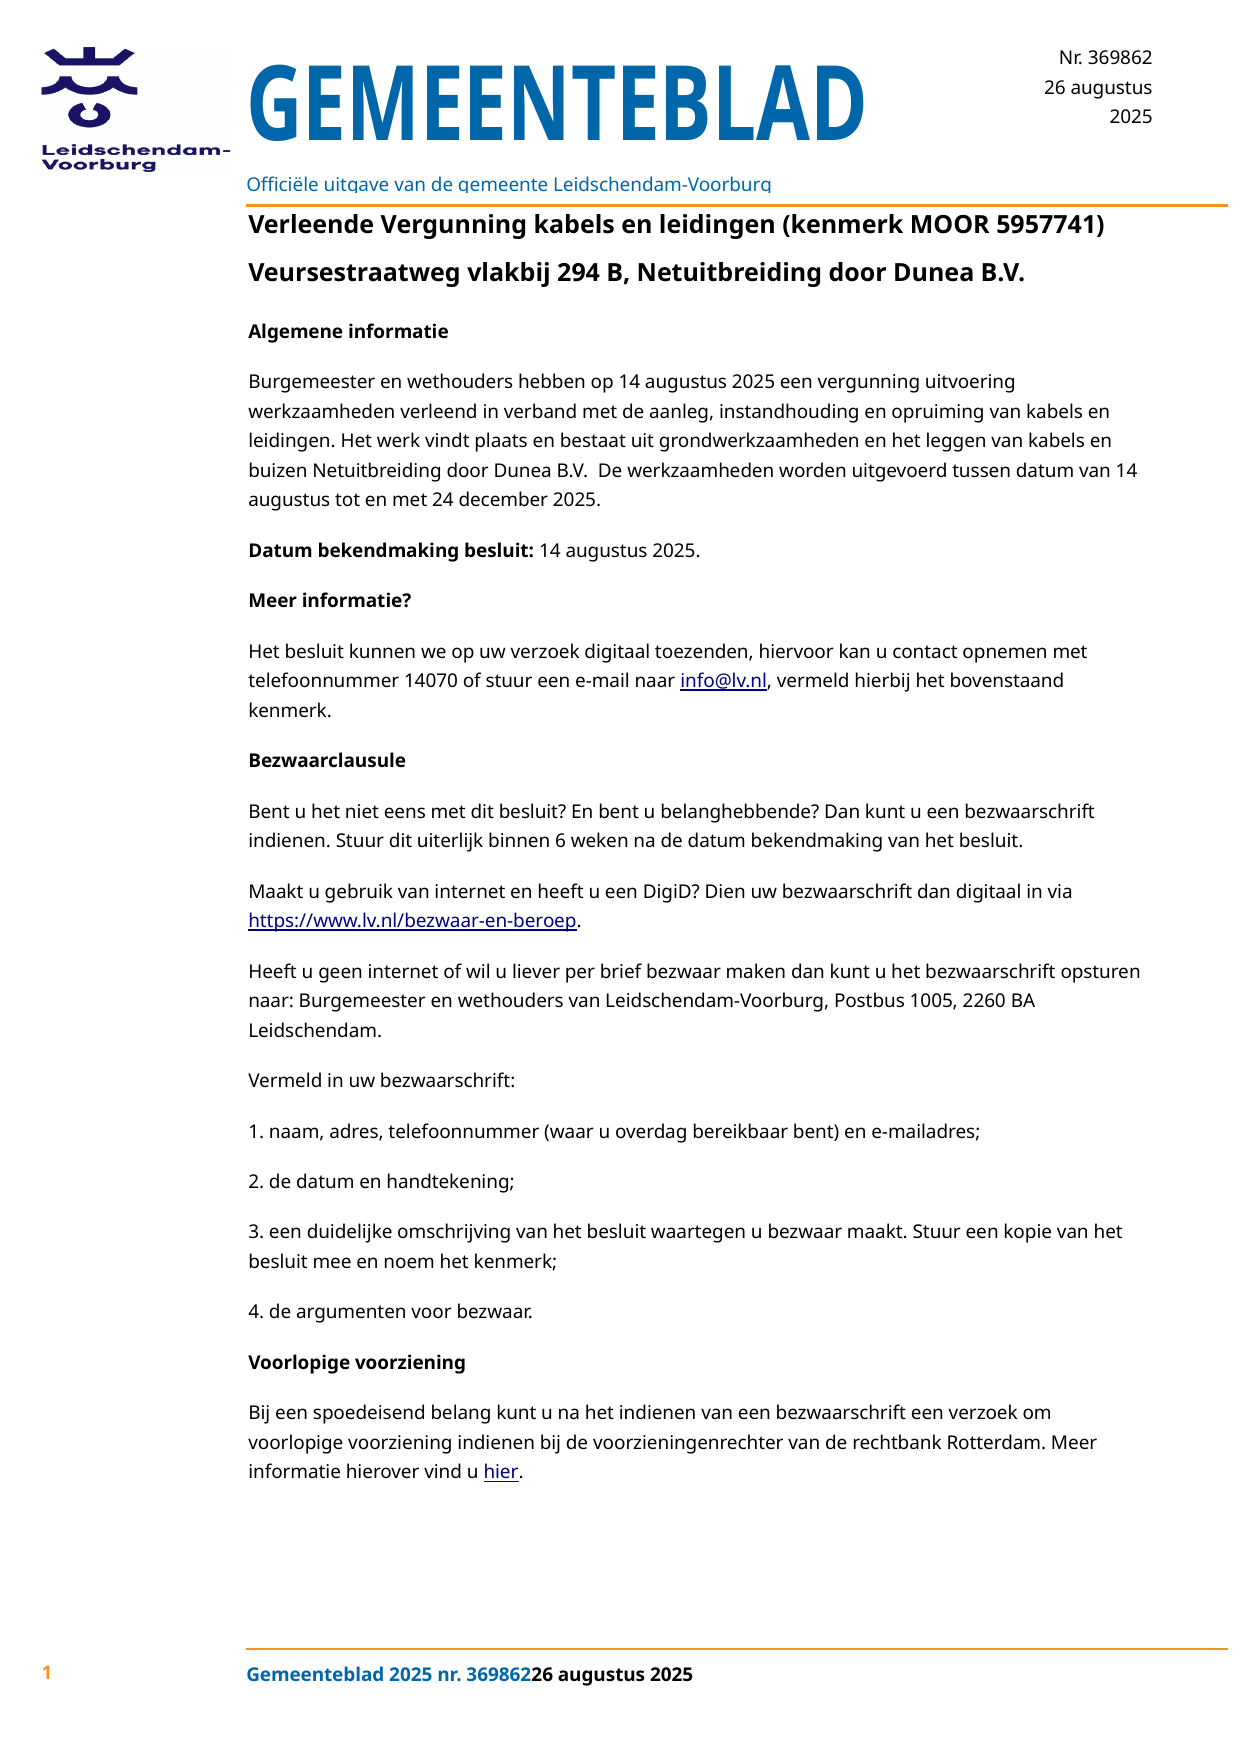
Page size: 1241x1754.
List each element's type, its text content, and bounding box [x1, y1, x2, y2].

text 2. de datum en handtekening; [248, 1168, 1152, 1194]
text Algemene informatie [248, 318, 1152, 344]
text 1. naam, adres, telefoonnummer (waar u overdag bereikbaar bent) en e-mailadres; [248, 1118, 1152, 1144]
text Maakt u gebruik van internet en heeft u een DigiD? Dien uw bezwaarschrift dan digitaal in via https://www.lv.nl/bezwaar-en-beroep. [248, 878, 1152, 933]
text Verleende Vergunning kabels en leidingen (kenmerk MOOR 5957741) Veursestraatweg vlakbij 294 B, Netuitbreiding door Dunea B.V. [248, 207, 1152, 288]
text Meer informatie? [248, 587, 1152, 613]
text Bij een spoedeisend belang kunt u na het indienen van een bezwaarschrift een verzoek om voorlopige voorziening indienen bij de voorzieningenrechter van de rechtbank Rotterdam. Meer informatie hierover vind u hier. [248, 1399, 1152, 1484]
picture [41, 47, 231, 172]
text 4. de argumenten voor bezwaar. [248, 1299, 1152, 1324]
text Vermeld in uw bezwaarschrift: [248, 1067, 1152, 1093]
text Bezwaarclausule [248, 747, 1152, 773]
text Datum bekendmaking besluit: 14 augustus 2025. [248, 537, 1152, 563]
text Burgemeester en wethouders hebben op 14 augustus 2025 een vergunning uitvoering werkzaamheden verleend in verband met de aanleg, instandhouding en opruiming van kabels en leidingen. Het werk vindt plaats en bestaat uit grondwerkzaamheden en het leggen van kabels en buizen Netuitbreiding door Dunea B.V. De werkzaamheden worden uitgevoerd tussen datum van 14 augustus tot en met 24 december 2025. [248, 368, 1152, 512]
text Bent u het niet eens met dit besluit? En bent u belanghebbende? Dan kunt u een bezwaarschrift indienen. Stuur dit uiterlijk binnen 6 weken na de datum bekendmaking van het besluit. [248, 798, 1152, 853]
text Heeft u geen internet of wil u liever per brief bezwaar maken dan kunt u het bezwaarschrift opsturen naar: Burgemeester en wethouders van Leidschendam-Voorburg, Postbus 1005, 2260 BA Leidschendam. [248, 958, 1152, 1043]
text Voorlopige voorziening [248, 1349, 1152, 1375]
text Het besluit kunnen we op uw verzoek digitaal toezenden, hiervoor kan u contact opnemen met telefoonnummer 14070 of stuur een e-mail naar info@lv.nl, vermeld hierbij het bovenstaand kenmerk. [248, 638, 1152, 723]
text 3. een duidelijke omschrijving van het besluit waartegen u bezwaar maakt. Stuur een kopie van het besluit mee en noem het kenmerk; [248, 1219, 1152, 1274]
